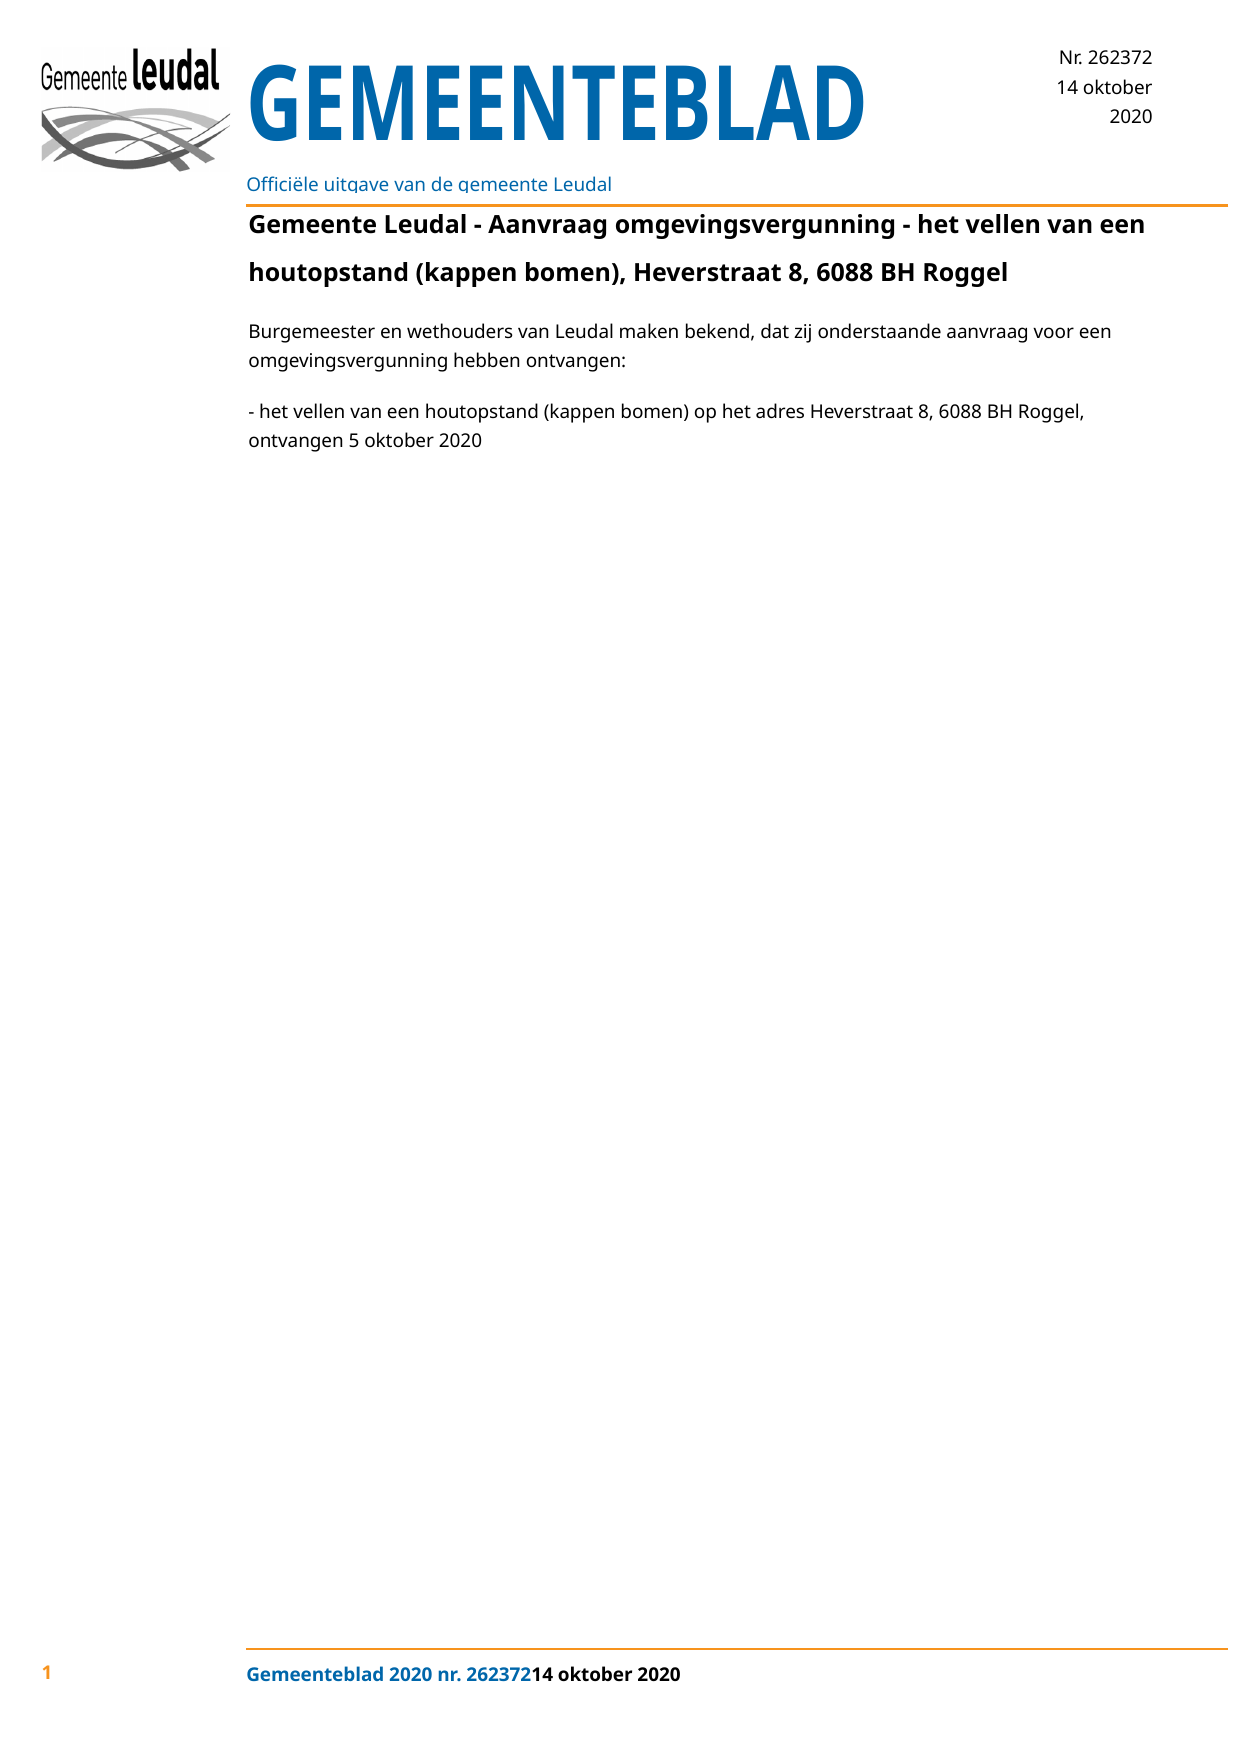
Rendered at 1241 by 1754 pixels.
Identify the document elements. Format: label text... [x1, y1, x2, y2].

text Burgemeester en wethouders van Leudal maken bekend, dat zij onderstaande aanvraag voor een omgevingsvergunning hebben ontvangen: [248, 318, 1152, 373]
picture [41, 47, 231, 172]
text - het vellen van een houtopstand (kappen bomen) op het adres Heverstraat 8, 6088 BH Roggel, ontvangen 5 oktober 2020 [248, 398, 1152, 453]
text Gemeente Leudal - Aanvraag omgevingsvergunning - het vellen van een houtopstand (kappen bomen), Heverstraat 8, 6088 BH Roggel [248, 207, 1152, 288]
